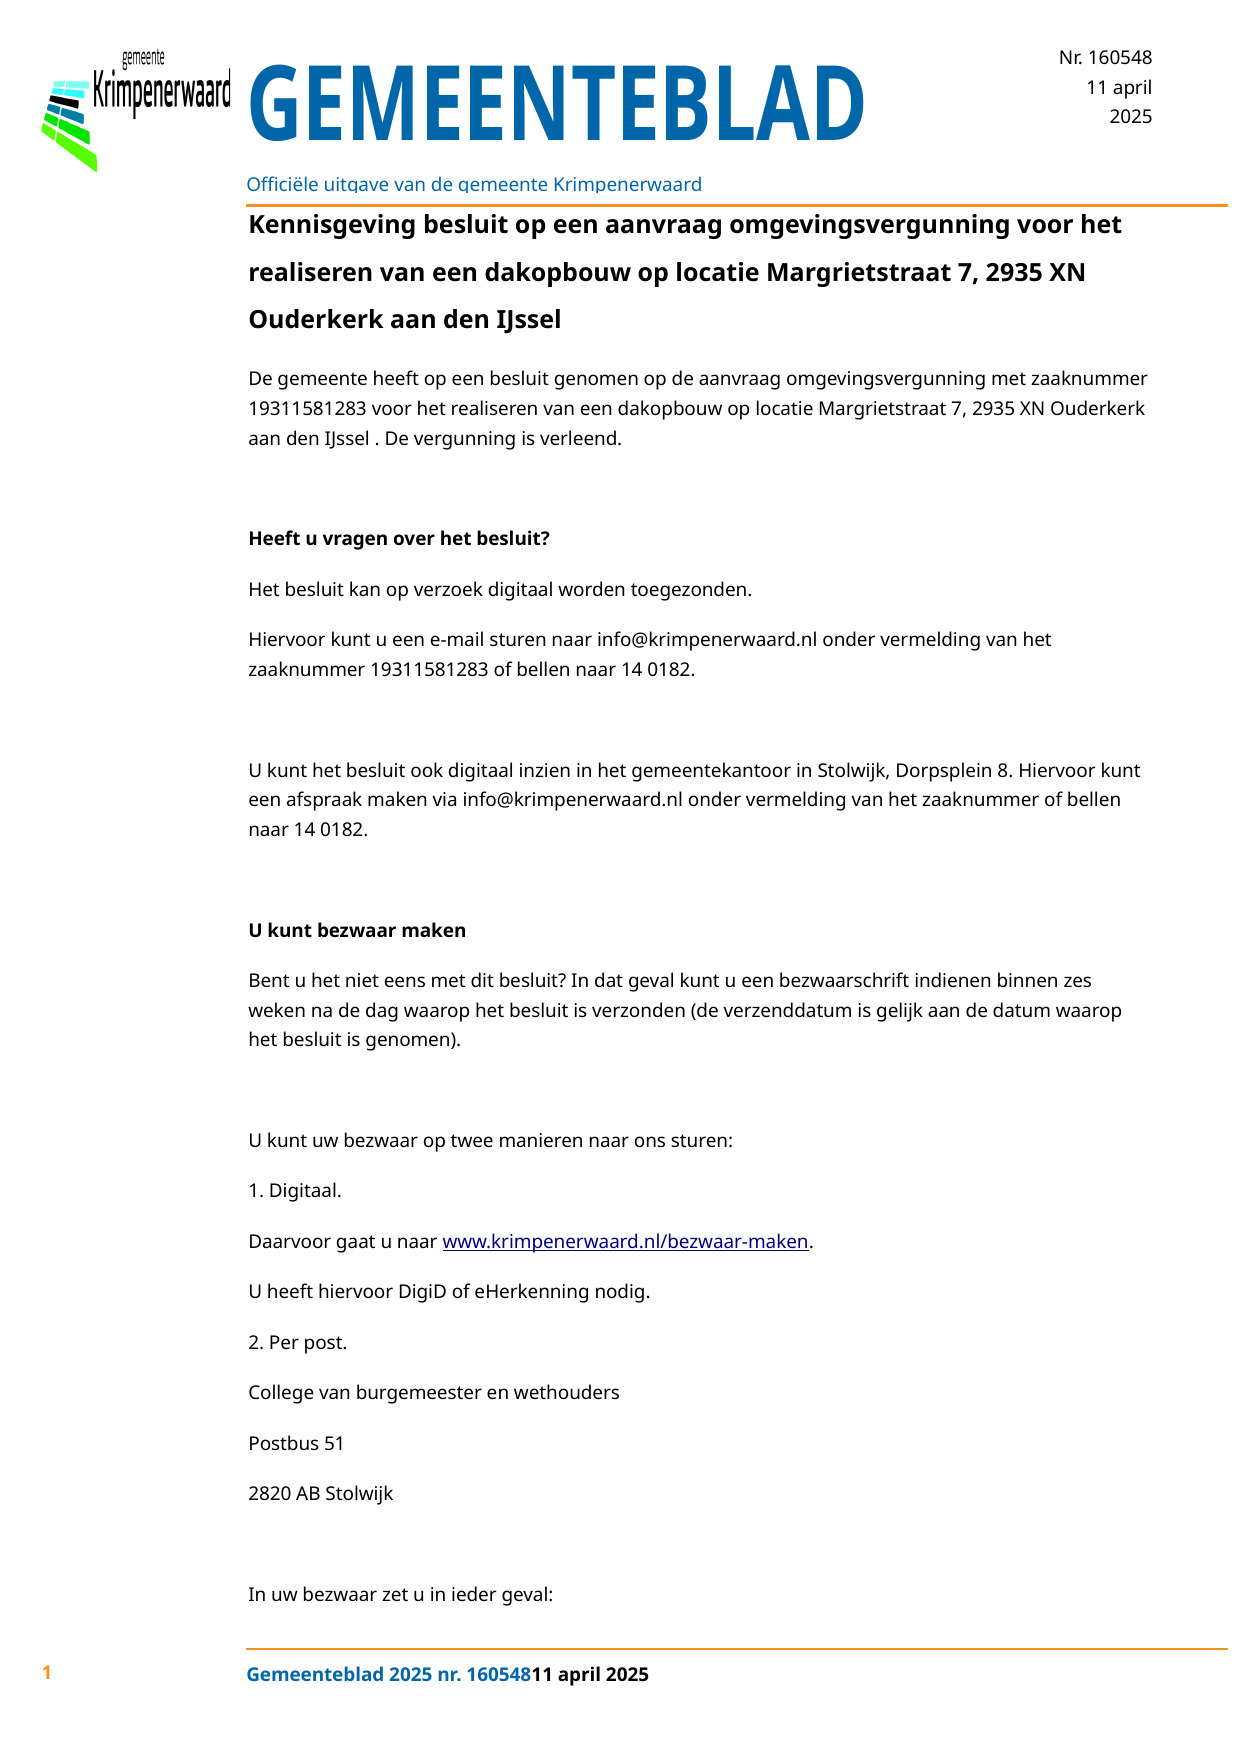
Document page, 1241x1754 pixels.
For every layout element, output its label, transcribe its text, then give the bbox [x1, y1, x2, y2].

text Postbus 51 [248, 1430, 1152, 1455]
text In uw bezwaar zet u in ieder geval: [248, 1581, 1152, 1607]
text 2. Per post. [248, 1329, 1152, 1354]
text U heeft hiervoor DigiD of eHerkenning nodig. [248, 1278, 1152, 1304]
text U kunt bezwaar maken [248, 917, 1152, 942]
text U kunt het besluit ook digitaal inzien in het gemeentekantoor in Stolwijk, Dorpsplein 8. Hiervoor kunt een afspraak maken via info@krimpenerwaard.nl onder vermelding van het zaaknummer of bellen naar 14 0182. [248, 757, 1152, 842]
text De gemeente heeft op een besluit genomen op de aanvraag omgevingsvergunning met zaaknummer 19311581283 voor het realiseren van een dakopbouw op locatie Margrietstraat 7, 2935 XN Ouderkerk aan den IJssel . De vergunning is verleend. [248, 366, 1152, 450]
text 1. Digitaal. [248, 1178, 1152, 1203]
text Kennisgeving besluit op een aanvraag omgevingsvergunning voor het realiseren van een dakopbouw op locatie Margrietstraat 7, 2935 XN Ouderkerk aan den IJssel [248, 207, 1152, 336]
text 2820 AB Stolwijk [248, 1480, 1152, 1506]
text U kunt uw bezwaar op twee manieren naar ons sturen: [248, 1127, 1152, 1153]
picture [41, 47, 231, 172]
text Hiervoor kunt u een e-mail sturen naar info@krimpenerwaard.nl onder vermelding van het zaaknummer 19311581283 of bellen naar 14 0182. [248, 626, 1152, 682]
text College van burgemeester en wethouders [248, 1379, 1152, 1405]
text Het besluit kan op verzoek digitaal worden toegezonden. [248, 576, 1152, 602]
text Daarvoor gaat u naar www.krimpenerwaard.nl/bezwaar-maken. [248, 1228, 1152, 1254]
text Heeft u vragen over het besluit? [248, 526, 1152, 551]
text Bent u het niet eens met dit besluit? In dat geval kunt u een bezwaarschrift indienen binnen zes weken na de dag waarop het besluit is verzonden (de verzenddatum is gelijk aan de datum waarop het besluit is genomen). [248, 967, 1152, 1052]
